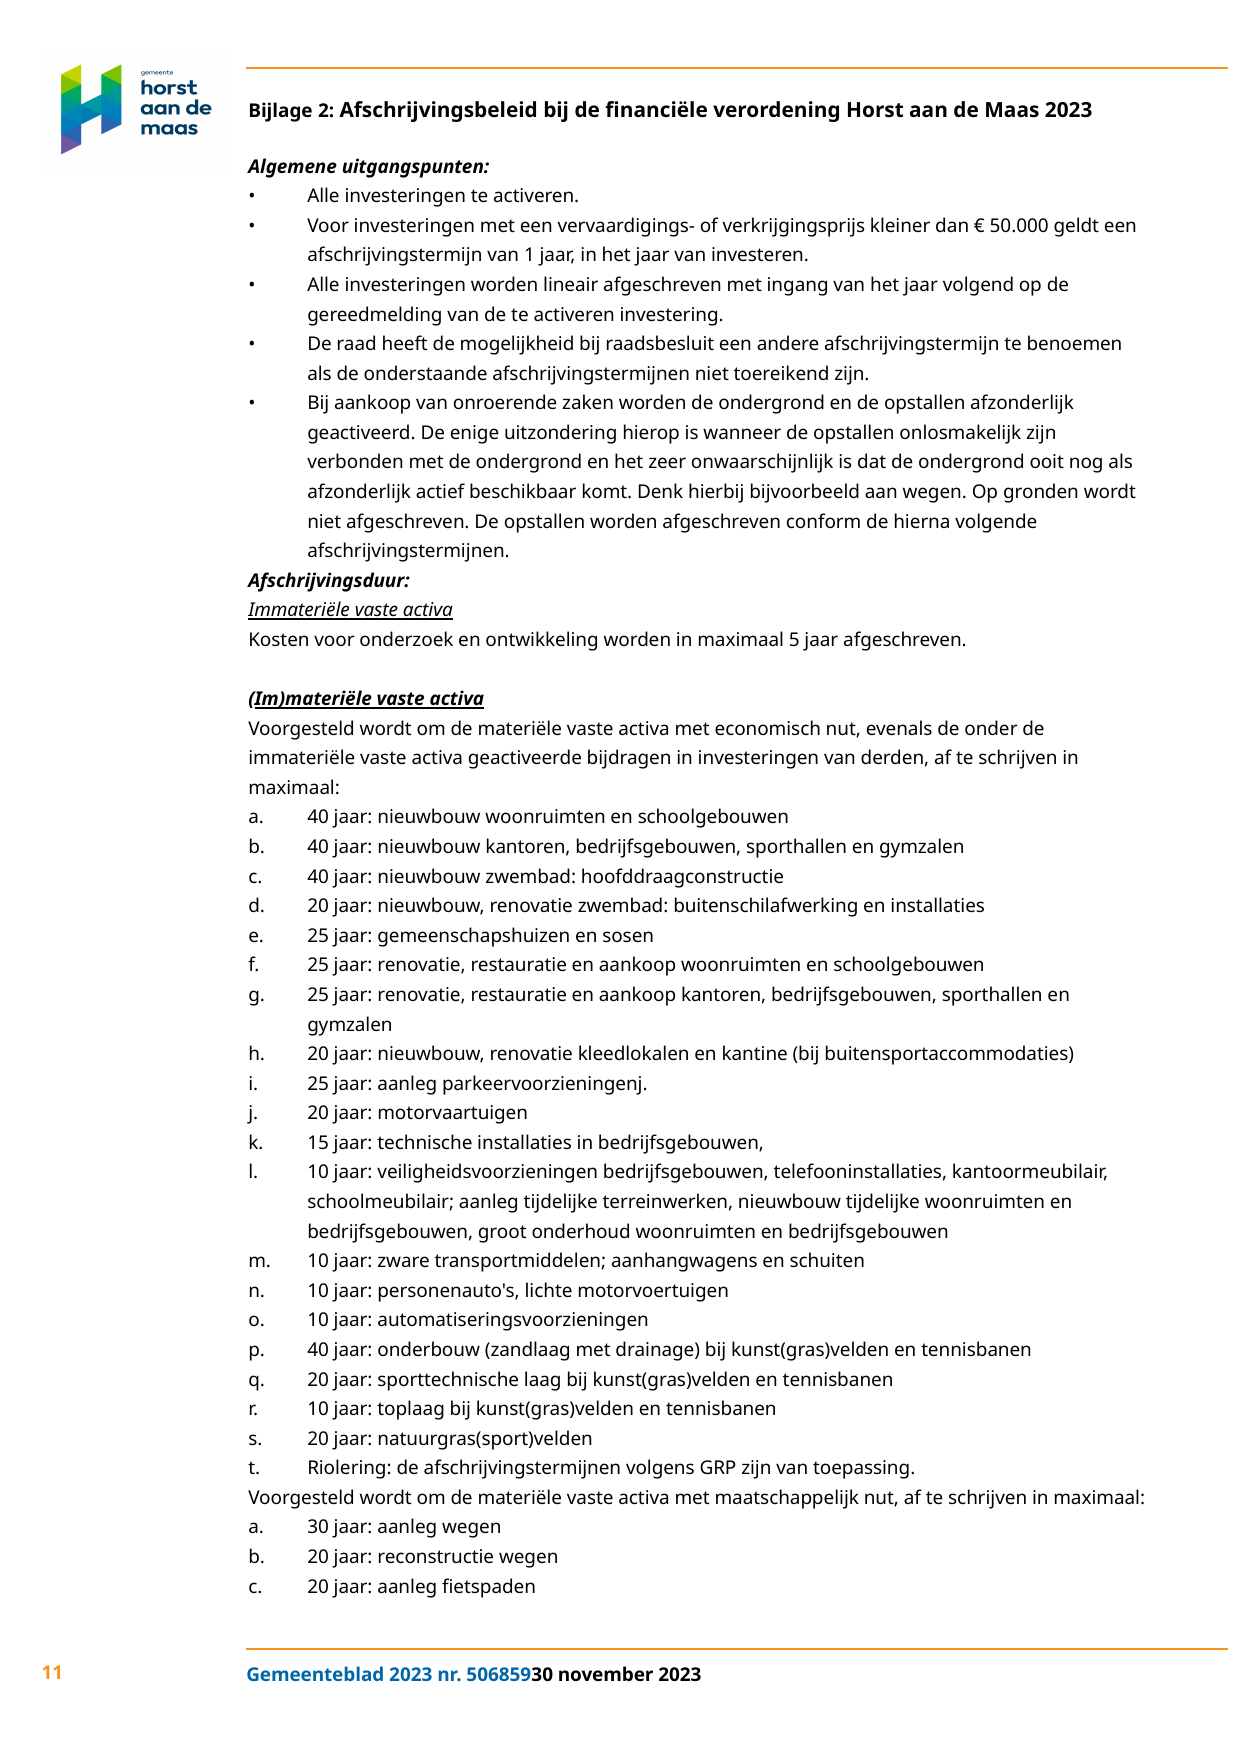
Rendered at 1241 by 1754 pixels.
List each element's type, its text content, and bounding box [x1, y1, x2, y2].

list 20 jaar: nieuwbouw, renovatie kleedlokalen en kantine (bij buitensportaccommodaties) [248, 1040, 1152, 1066]
list De raad heeft de mogelijkheid bij raadsbesluit een andere afschrijvingstermijn te benoemen als de onderstaande afschrijvingstermijnen niet toereikend zijn. [248, 330, 1152, 386]
list 20 jaar: motorvaartuigen [248, 1099, 1152, 1125]
list 20 jaar: nieuwbouw, renovatie zwembad: buitenschilafwerking en installaties [248, 892, 1152, 918]
list 20 jaar: natuurgras(sport)velden [248, 1425, 1152, 1451]
list 40 jaar: nieuwbouw kantoren, bedrijfsgebouwen, sporthallen en gymzalen [248, 833, 1152, 859]
text Kosten voor onderzoek en ontwikkeling worden in maximaal 5 jaar afgeschreven. [248, 626, 1152, 652]
text Immateriële vaste activa [248, 597, 1152, 622]
text (Im)materiële vaste activa [248, 685, 1152, 711]
list 10 jaar: automatiseringsvoorzieningen [248, 1307, 1152, 1332]
list 10 jaar: veiligheidsvoorzieningen bedrijfsgebouwen, telefooninstallaties, kantoormeubilair, schoolmeubilair; aanleg tijdelijke terreinwerken, nieuwbouw tijdelijke woonruimten en bedrijfsgebouwen, groot onderhoud woonruimten en bedrijfsgebouwen [248, 1159, 1152, 1244]
list 25 jaar: renovatie, restauratie en aankoop woonruimten en schoolgebouwen [248, 952, 1152, 977]
text Voorgesteld wordt om de materiële vaste activa met maatschappelijk nut, af te schrijven in maximaal: [248, 1484, 1152, 1510]
list 25 jaar: renovatie, restauratie en aankoop kantoren, bedrijfsgebouwen, sporthallen en gymzalen [248, 981, 1152, 1037]
list 15 jaar: technische installaties in bedrijfsgebouwen, [248, 1129, 1152, 1155]
list 40 jaar: nieuwbouw woonruimten en schoolgebouwen [248, 804, 1152, 829]
text Voorgesteld wordt om de materiële vaste activa met economisch nut, evenals de onder de immateriële vaste activa geactiveerde bijdragen in investeringen van derden, af te schrijven in maximaal: [248, 715, 1152, 800]
text Algemene uitgangspunten: [248, 153, 1152, 179]
list 25 jaar: gemeenschapshuizen en sosen [248, 922, 1152, 948]
list Bij aankoop van onroerende zaken worden de ondergrond en de opstallen afzonderlijk geactiveerd. De enige uitzondering hierop is wanneer de opstallen onlosmakelijk zijn verbonden met de ondergrond en het zeer onwaarschijnlijk is dat de ondergrond ooit nog als afzonderlijk actief beschikbaar komt. Denk hierbij bijvoorbeeld aan wegen. Op gronden wordt niet afgeschreven. De opstallen worden afgeschreven conform de hierna volgende afschrijvingstermijnen. [248, 389, 1152, 563]
text Afschrijvingsduur: [248, 567, 1152, 593]
list Voor investeringen met een vervaardigings- of verkrijgingsprijs kleiner dan € 50.000 geldt een afschrijvingstermijn van 1 jaar, in het jaar van investeren. [248, 212, 1152, 267]
picture [41, 47, 231, 172]
list 10 jaar: toplaag bij kunst(gras)velden en tennisbanen [248, 1395, 1152, 1421]
list 10 jaar: zware transportmiddelen; aanhangwagens en schuiten [248, 1247, 1152, 1273]
text Bijlage 2: Afschrijvingsbeleid bij de financiële verordening Horst aan de Maas 2023 [248, 95, 1152, 123]
list 40 jaar: nieuwbouw zwembad: hoofddraagconstructie [248, 863, 1152, 889]
list Alle investeringen worden lineair afgeschreven met ingang van het jaar volgend op de gereedmelding van de te activeren investering. [248, 271, 1152, 327]
list 20 jaar: reconstructie wegen [248, 1543, 1152, 1569]
list 25 jaar: aanleg parkeervoorzieningenj. [248, 1070, 1152, 1096]
list 20 jaar: sporttechnische laag bij kunst(gras)velden en tennisbanen [248, 1366, 1152, 1392]
list 30 jaar: aanleg wegen [248, 1514, 1152, 1539]
list 20 jaar: aanleg fietspaden [248, 1573, 1152, 1599]
list Alle investeringen te activeren. [248, 182, 1152, 208]
list 40 jaar: onderbouw (zandlaag met drainage) bij kunst(gras)velden en tennisbanen [248, 1336, 1152, 1362]
list Riolering: de afschrijvingstermijnen volgens GRP zijn van toepassing. [248, 1454, 1152, 1480]
list 10 jaar: personenauto's, lichte motorvoertuigen [248, 1277, 1152, 1303]
